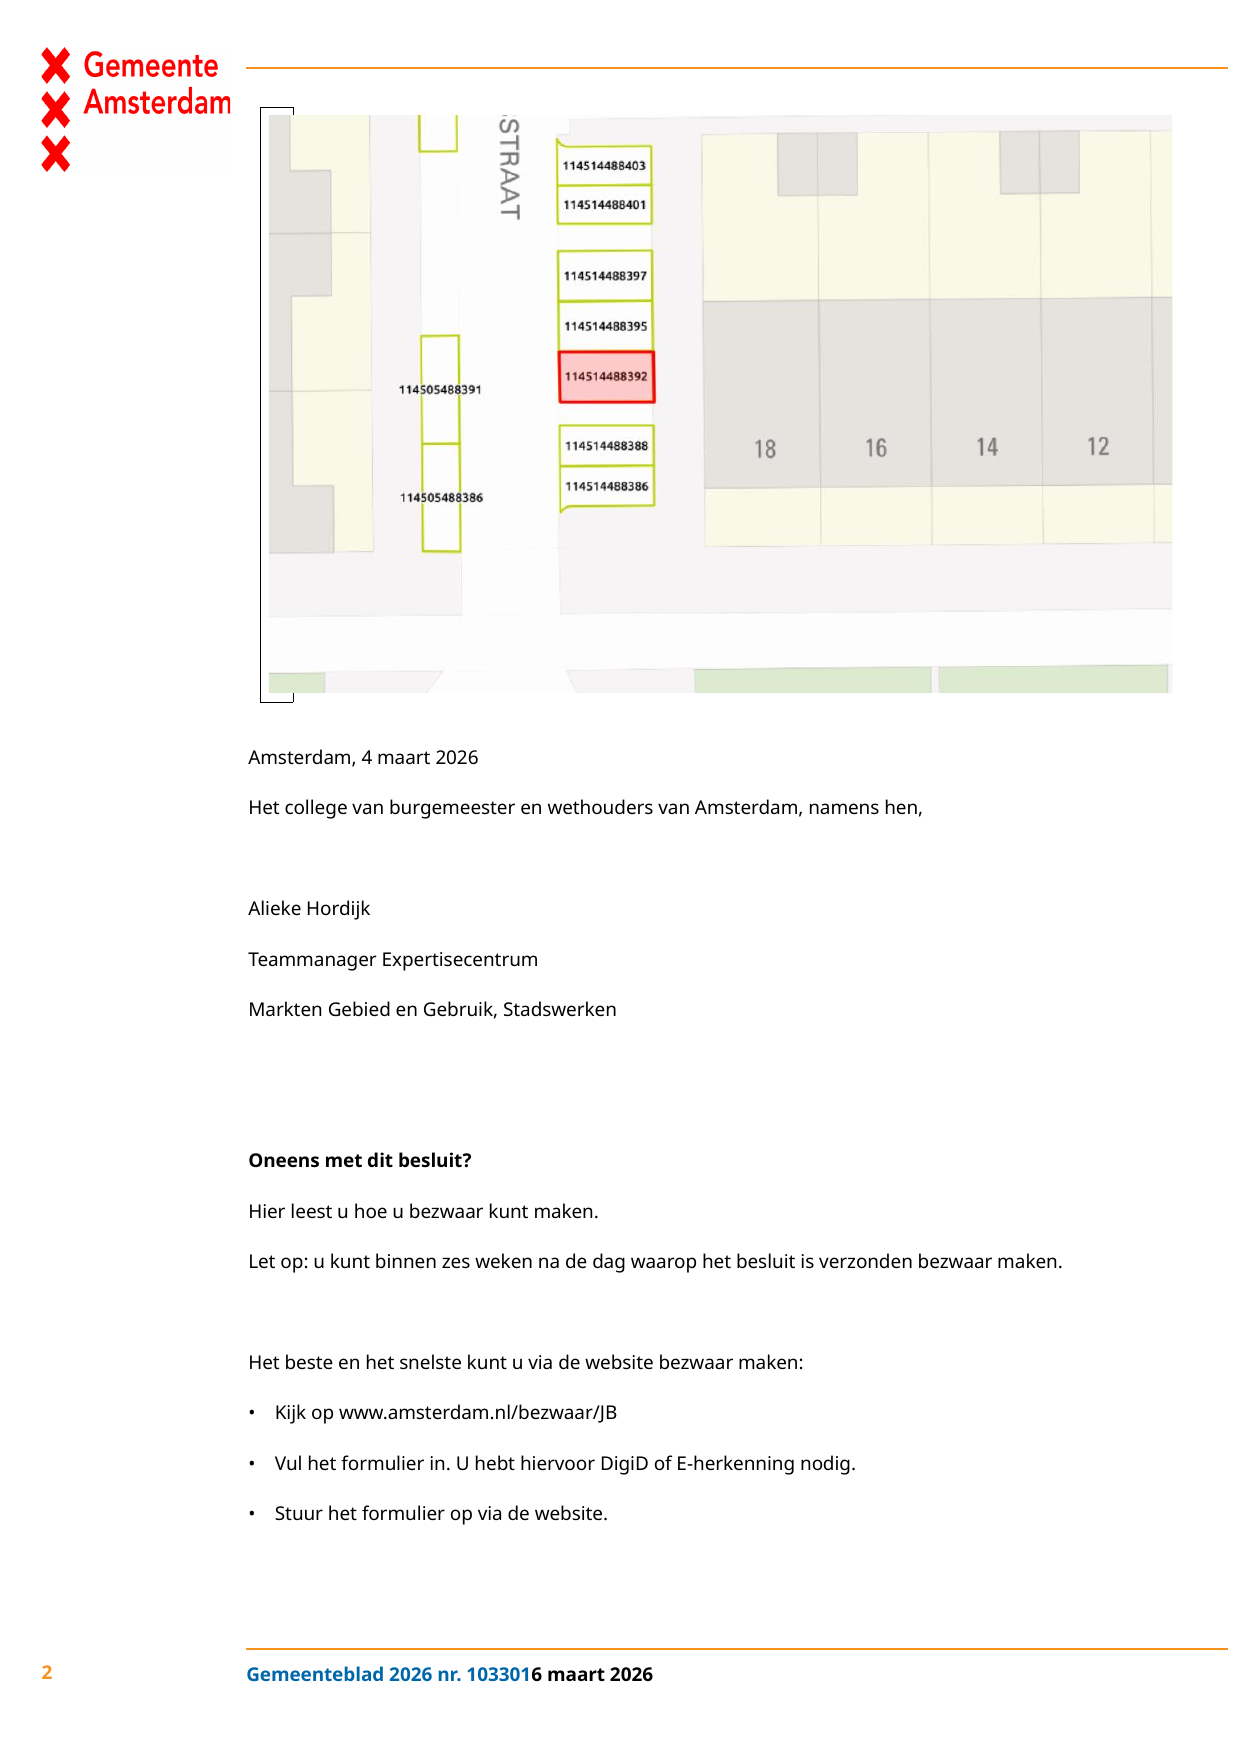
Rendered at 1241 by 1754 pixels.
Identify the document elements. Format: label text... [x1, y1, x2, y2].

text Markten Gebied en Gebruik, Stadswerken [248, 996, 1152, 1022]
text Teammanager Expertisecentrum [248, 946, 1152, 972]
picture [41, 47, 231, 172]
text Oneens met dit besluit? [248, 1147, 1152, 1173]
text Let op: u kunt binnen zes weken na de dag waarop het besluit is verzonden bezwaar maken. [248, 1248, 1152, 1274]
text Hier leest u hoe u bezwaar kunt maken. [248, 1198, 1152, 1224]
text Het college van burgemeester en wethouders van Amsterdam, namens hen, [248, 794, 1152, 820]
text • Vul het formulier in. U hebt hiervoor DigiD of E-herkenning nodig. [248, 1450, 1152, 1476]
text Amsterdam, 4 maart 2026 [248, 744, 1152, 770]
text • Stuur het formulier op via de website. [248, 1500, 1152, 1526]
text Alieke Hordijk [248, 895, 1152, 921]
picture [268, 115, 1173, 693]
text • Kijk op www.amsterdam.nl/bezwaar/JB [248, 1399, 1152, 1425]
text Het beste en het snelste kunt u via de website bezwaar maken: [248, 1349, 1152, 1375]
